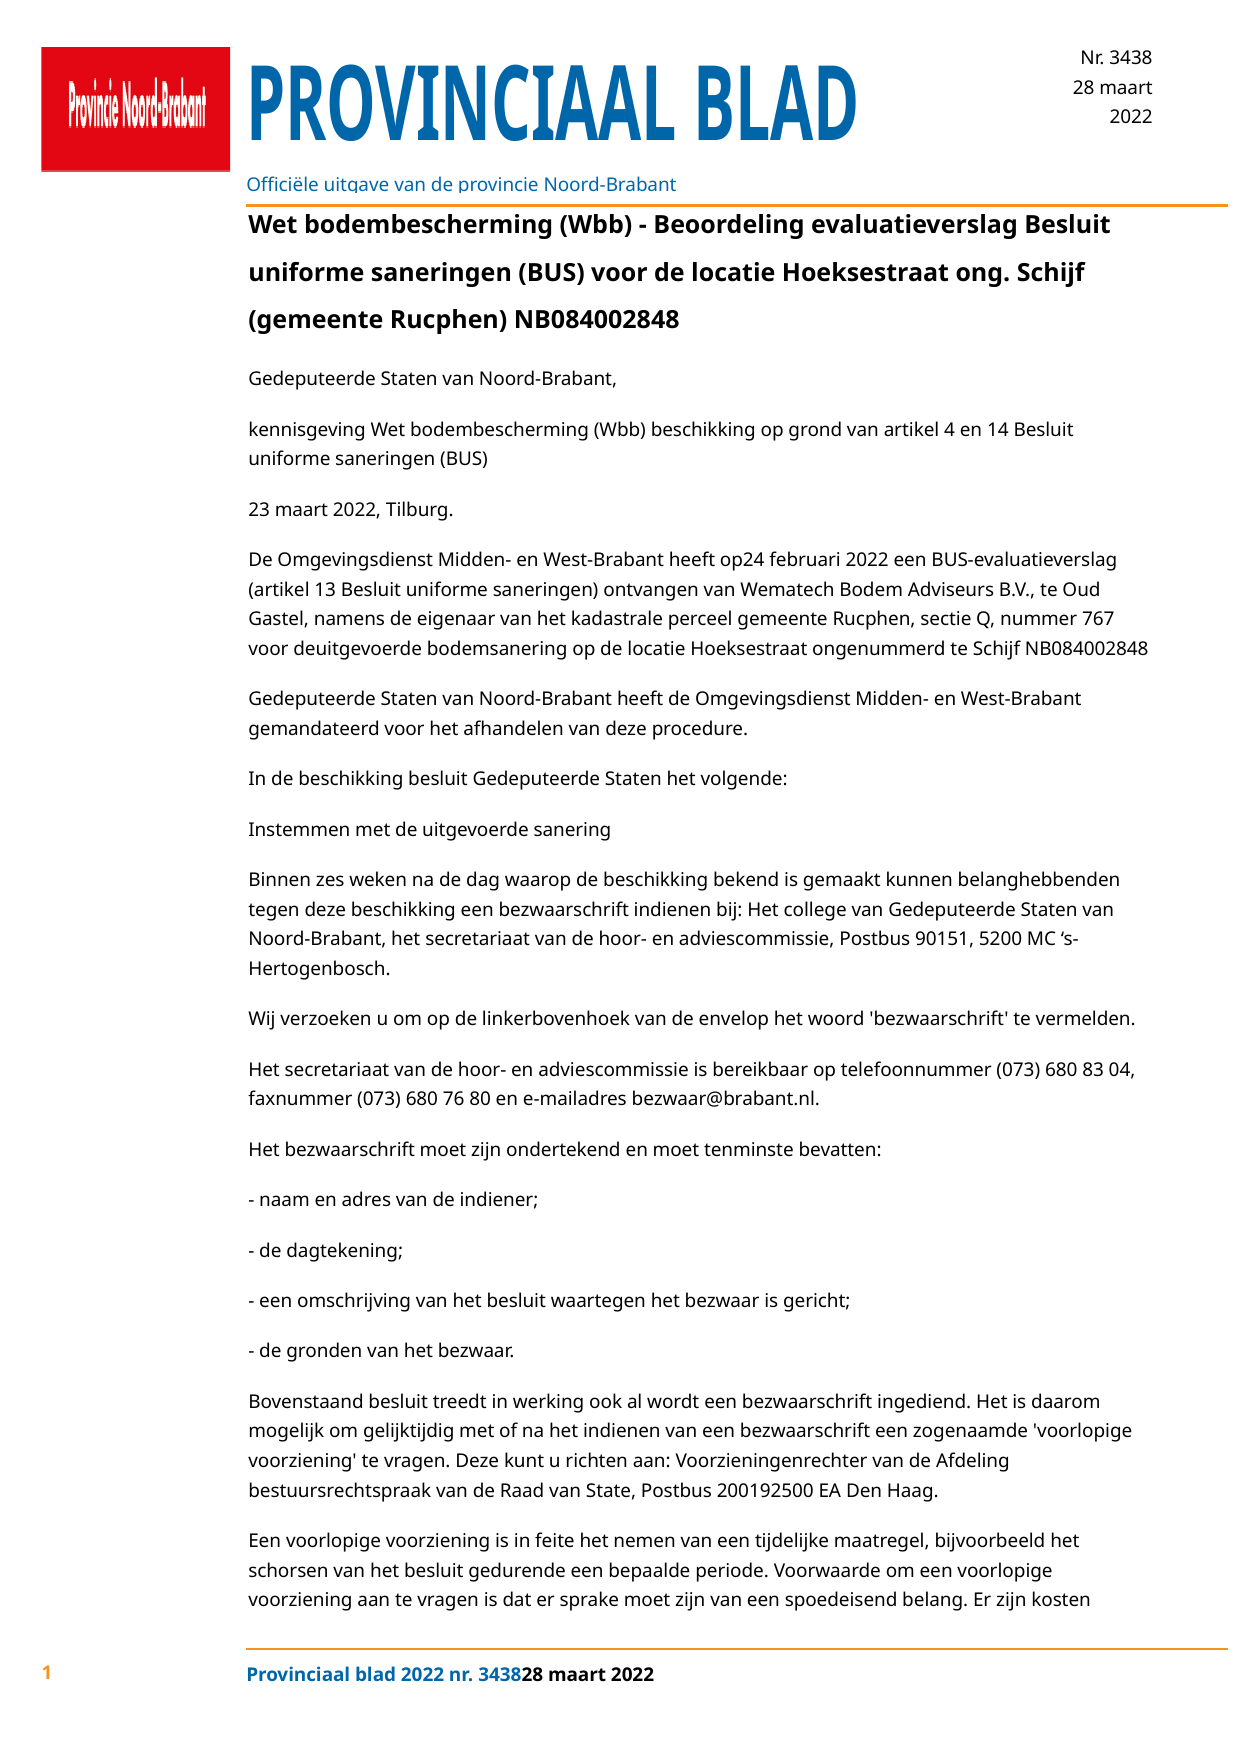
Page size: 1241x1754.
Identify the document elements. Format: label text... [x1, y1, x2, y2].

text In de beschikking besluit Gedeputeerde Staten het volgende: [248, 766, 1152, 791]
text - een omschrijving van het besluit waartegen het bezwaar is gericht; [248, 1287, 1152, 1313]
text Instemmen met de uitgevoerde sanering [248, 816, 1152, 842]
text Het bezwaarschrift moet zijn ondertekend en moet tenminste bevatten: [248, 1136, 1152, 1162]
text - de dagtekening; [248, 1237, 1152, 1262]
picture [41, 47, 231, 172]
text Gedeputeerde Staten van Noord-Brabant, [248, 366, 1152, 391]
text Gedeputeerde Staten van Noord-Brabant heeft de Omgevingsdienst Midden- en West-Brabant gemandateerd voor het afhandelen van deze procedure. [248, 686, 1152, 741]
text Binnen zes weken na de dag waarop de beschikking bekend is gemaakt kunnen belanghebbenden tegen deze beschikking een bezwaarschrift indienen bij: Het college van Gedeputeerde Staten van Noord-Brabant, het secretariaat van de hoor- en adviescommissie, Postbus 90151, 5200 MC ‘s-Hertogenbosch. [248, 866, 1152, 981]
text Bovenstaand besluit treedt in werking ook al wordt een bezwaarschrift ingediend. Het is daarom mogelijk om gelijktijdig met of na het indienen van een bezwaarschrift een zogenaamde 'voorlopige voorziening' te vragen. Deze kunt u richten aan: Voorzieningenrechter van de Afdeling bestuursrechtspraak van de Raad van State, Postbus 200192500 EA Den Haag. [248, 1388, 1152, 1502]
text - de gronden van het bezwaar. [248, 1338, 1152, 1363]
text - naam en adres van de indiener; [248, 1186, 1152, 1212]
text Wij verzoeken u om op de linkerbovenhoek van de envelop het woord 'bezwaarschrift' te vermelden. [248, 1006, 1152, 1031]
text Het secretariaat van de hoor- en adviescommissie is bereikbaar op telefoonnummer (073) 680 83 04, faxnummer (073) 680 76 80 en e-mailadres bezwaar@brabant.nl. [248, 1056, 1152, 1111]
text Een voorlopige voorziening is in feite het nemen van een tijdelijke maatregel, bijvoorbeeld het schorsen van het besluit gedurende een bepaalde periode. Voorwaarde om een voorlopige voorziening aan te vragen is dat er sprake moet zijn van een spoedeisend belang. Er zijn kosten [248, 1527, 1152, 1612]
text kennisgeving Wet bodembescherming (Wbb) beschikking op grond van artikel 4 en 14 Besluit uniforme saneringen (BUS) [248, 416, 1152, 471]
text 23 maart 2022, Tilburg. [248, 496, 1152, 522]
text De Omgevingsdienst Midden- en West-Brabant heeft op24 februari 2022 een BUS-evaluatieverslag (artikel 13 Besluit uniforme saneringen) ontvangen van Wematech Bodem Adviseurs B.V., te Oud Gastel, namens de eigenaar van het kadastrale perceel gemeente Rucphen, sectie Q, nummer 767 voor deuitgevoerde bodemsanering op de locatie Hoeksestraat ongenummerd te Schijf NB084002848 [248, 546, 1152, 661]
text Wet bodembescherming (Wbb) - Beoordeling evaluatieverslag Besluit uniforme saneringen (BUS) voor de locatie Hoeksestraat ong. Schijf (gemeente Rucphen) NB084002848 [248, 207, 1152, 336]
